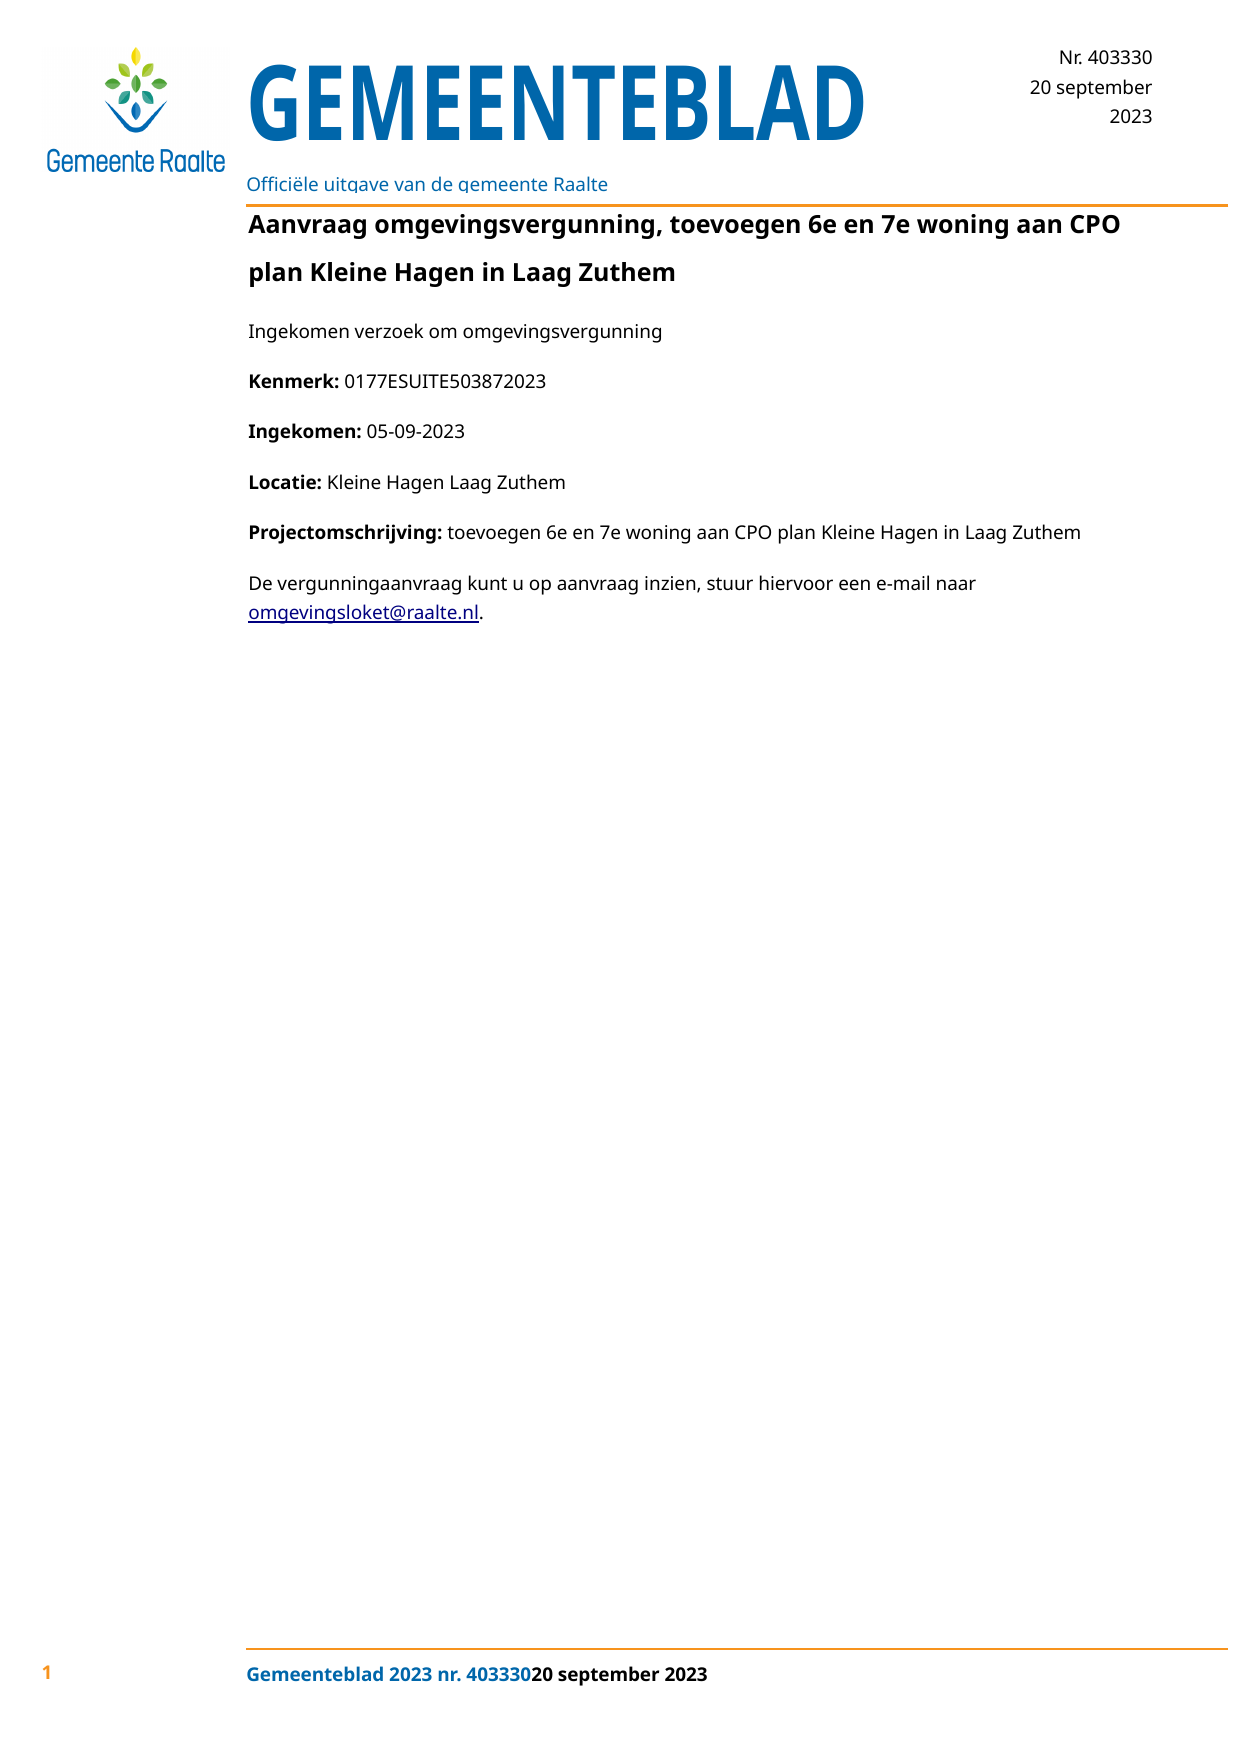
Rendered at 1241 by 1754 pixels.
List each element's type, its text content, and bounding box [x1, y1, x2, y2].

text Ingekomen: 05-09-2023 [248, 419, 1152, 444]
text De vergunningaanvraag kunt u op aanvraag inzien, stuur hiervoor een e-mail naar omgevingsloket@raalte.nl. [248, 570, 1152, 625]
text Projectomschrijving: toevoegen 6e en 7e woning aan CPO plan Kleine Hagen in Laag Zuthem [248, 519, 1152, 545]
picture [41, 47, 231, 172]
text Aanvraag omgevingsvergunning, toevoegen 6e en 7e woning aan CPO plan Kleine Hagen in Laag Zuthem [248, 207, 1152, 288]
text Ingekomen verzoek om omgevingsvergunning [248, 318, 1152, 344]
text Locatie: Kleine Hagen Laag Zuthem [248, 469, 1152, 495]
text Kenmerk: 0177ESUITE503872023 [248, 368, 1152, 394]
